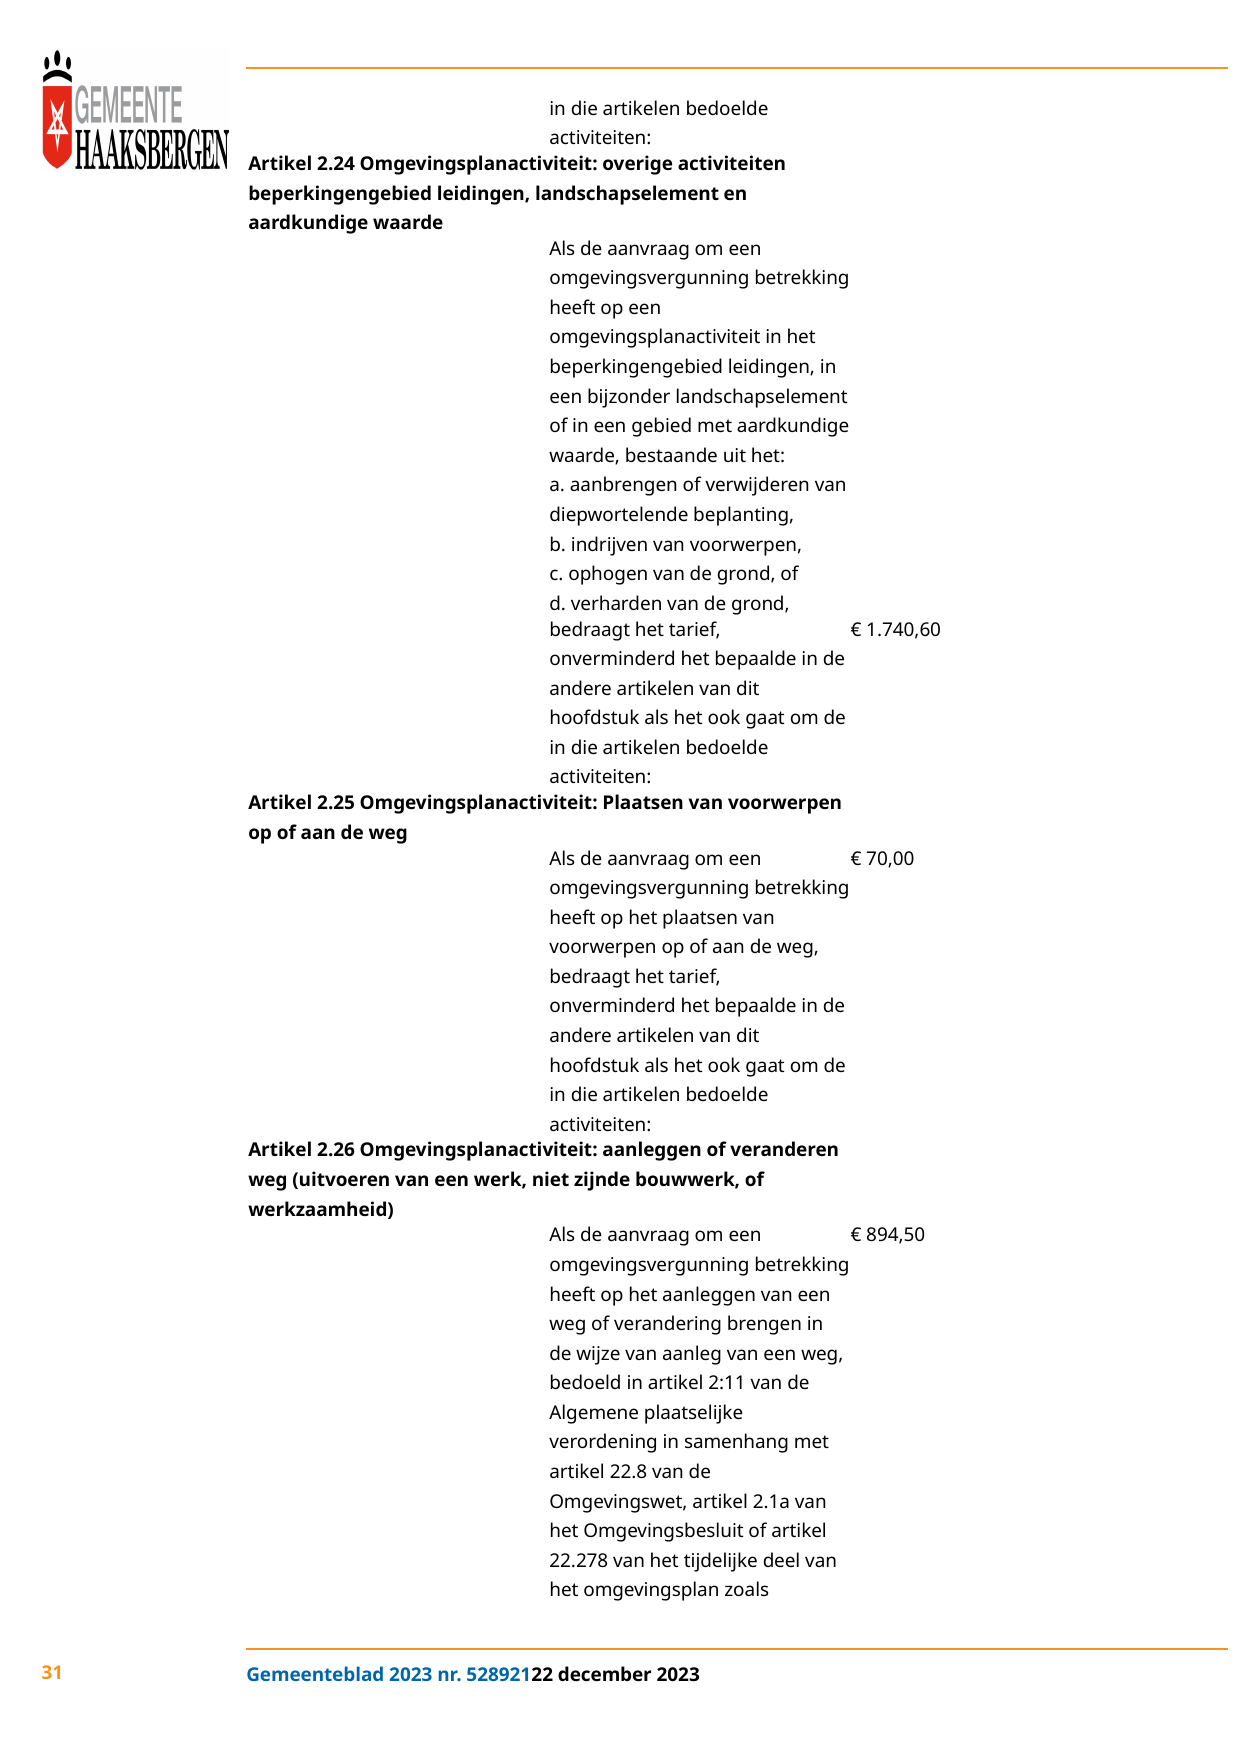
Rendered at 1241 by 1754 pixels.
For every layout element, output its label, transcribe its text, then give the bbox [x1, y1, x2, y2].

table_cell € 894,50 [850, 1222, 1152, 1602]
table_cell in die artikelen bedoelde activiteiten: [549, 95, 850, 150]
table_cell € 1.740,60 [850, 616, 1152, 789]
table_cell [850, 789, 1152, 845]
table_cell Artikel 2.25 Omgevingsplanactiviteit: Plaatsen van voorwerpen op of aan de weg [248, 789, 850, 845]
picture [41, 47, 231, 172]
table_cell Als de aanvraag om een omgevingsvergunning betrekking heeft op het aanleggen van een weg of verandering brengen in de wijze van aanleg van een weg, bedoeld in artikel 2:11 van de Algemene plaatselijke verordening in samenhang met artikel 22.8 van de Omgevingswet, artikel 2.1a van het Omgevingsbesluit of artikel 22.278 van het tijdelijke deel van het omgevingsplan zoals [549, 1222, 850, 1602]
table_cell Artikel 2.24 Omgevingsplanactiviteit: overige activiteiten beperkingengebied leidingen, landschapselement en aardkundige waarde [248, 150, 850, 235]
table_cell Als de aanvraag om een omgevingsvergunning betrekking heeft op het plaatsen van voorwerpen op of aan de weg, bedraagt het tarief, onverminderd het bepaalde in de andere artikelen van dit hoofdstuk als het ook gaat om de in die artikelen bedoelde activiteiten: [549, 845, 850, 1137]
table_cell [850, 150, 1152, 235]
table_cell [248, 95, 549, 150]
table_cell Als de aanvraag om een omgevingsvergunning betrekking heeft op een omgevingsplanactiviteit in het beperkingengebied leidingen, in een bijzonder landschapselement of in een gebied met aardkundige waarde, bestaande uit het: a. aanbrengen of verwijderen van diepwortelende beplanting, b. indrijven van voorwerpen, c. ophogen van de grond, of d. verharden van de grond, [549, 235, 850, 616]
table_cell € 70,00 [850, 845, 1152, 1137]
table_cell [248, 1222, 549, 1602]
table_cell [248, 235, 549, 789]
table_cell [850, 235, 1152, 616]
table_cell Artikel 2.26 Omgevingsplanactiviteit: aanleggen of veranderen weg (uitvoeren van een werk, niet zijnde bouwwerk, of werkzaamheid) [248, 1137, 850, 1222]
table_cell bedraagt het tarief, onverminderd het bepaalde in de andere artikelen van dit hoofdstuk als het ook gaat om de in die artikelen bedoelde activiteiten: [549, 616, 850, 789]
table_cell [248, 845, 549, 1137]
table_cell [850, 95, 1152, 150]
table_cell [850, 1137, 1152, 1222]
